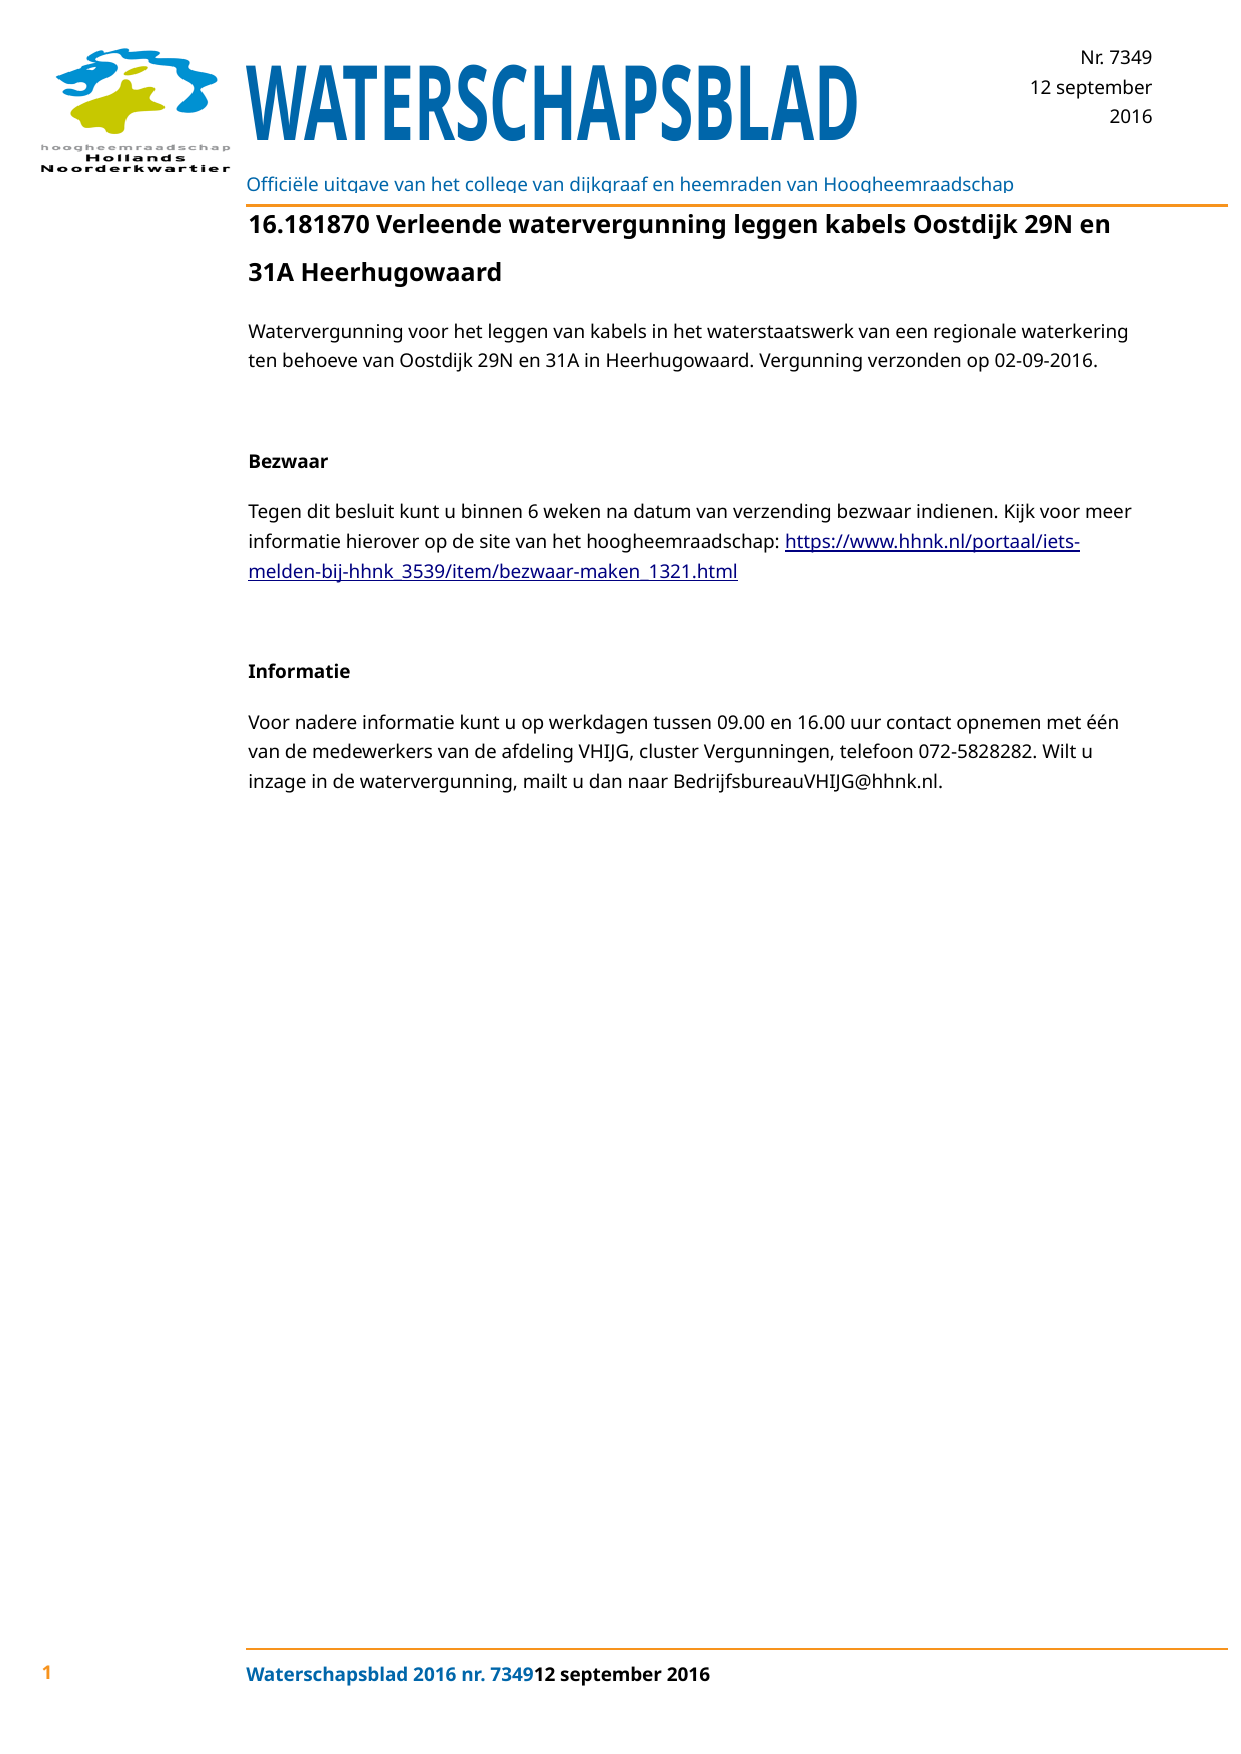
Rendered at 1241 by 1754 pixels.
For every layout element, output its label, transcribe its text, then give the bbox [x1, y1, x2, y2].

picture [41, 47, 231, 172]
text Voor nadere informatie kunt u op werkdagen tussen 09.00 en 16.00 uur contact opnemen met één van de medewerkers van de afdeling VHIJG, cluster Vergunningen, telefoon 072-5828282. Wilt u inzage in de watervergunning, mailt u dan naar BedrijfsbureauVHIJG@hhnk.nl. [248, 709, 1152, 794]
text 16.181870 Verleende watervergunning leggen kabels Oostdijk 29N en 31A Heerhugowaard [248, 207, 1152, 288]
text Watervergunning voor het leggen van kabels in het waterstaatswerk van een regionale waterkering ten behoeve van Oostdijk 29N en 31A in Heerhugowaard. Vergunning verzonden op 02-09-2016. [248, 318, 1152, 373]
text Bezwaar [248, 448, 1152, 474]
text Informatie [248, 659, 1152, 684]
text Tegen dit besluit kunt u binnen 6 weken na datum van verzending bezwaar indienen. Kijk voor meer informatie hierover op de site van het hoogheemraadschap: https://www.hhnk.nl/portaal/iets-melden-bij-hhnk_3539/item/bezwaar-maken_1321.html [248, 499, 1152, 584]
